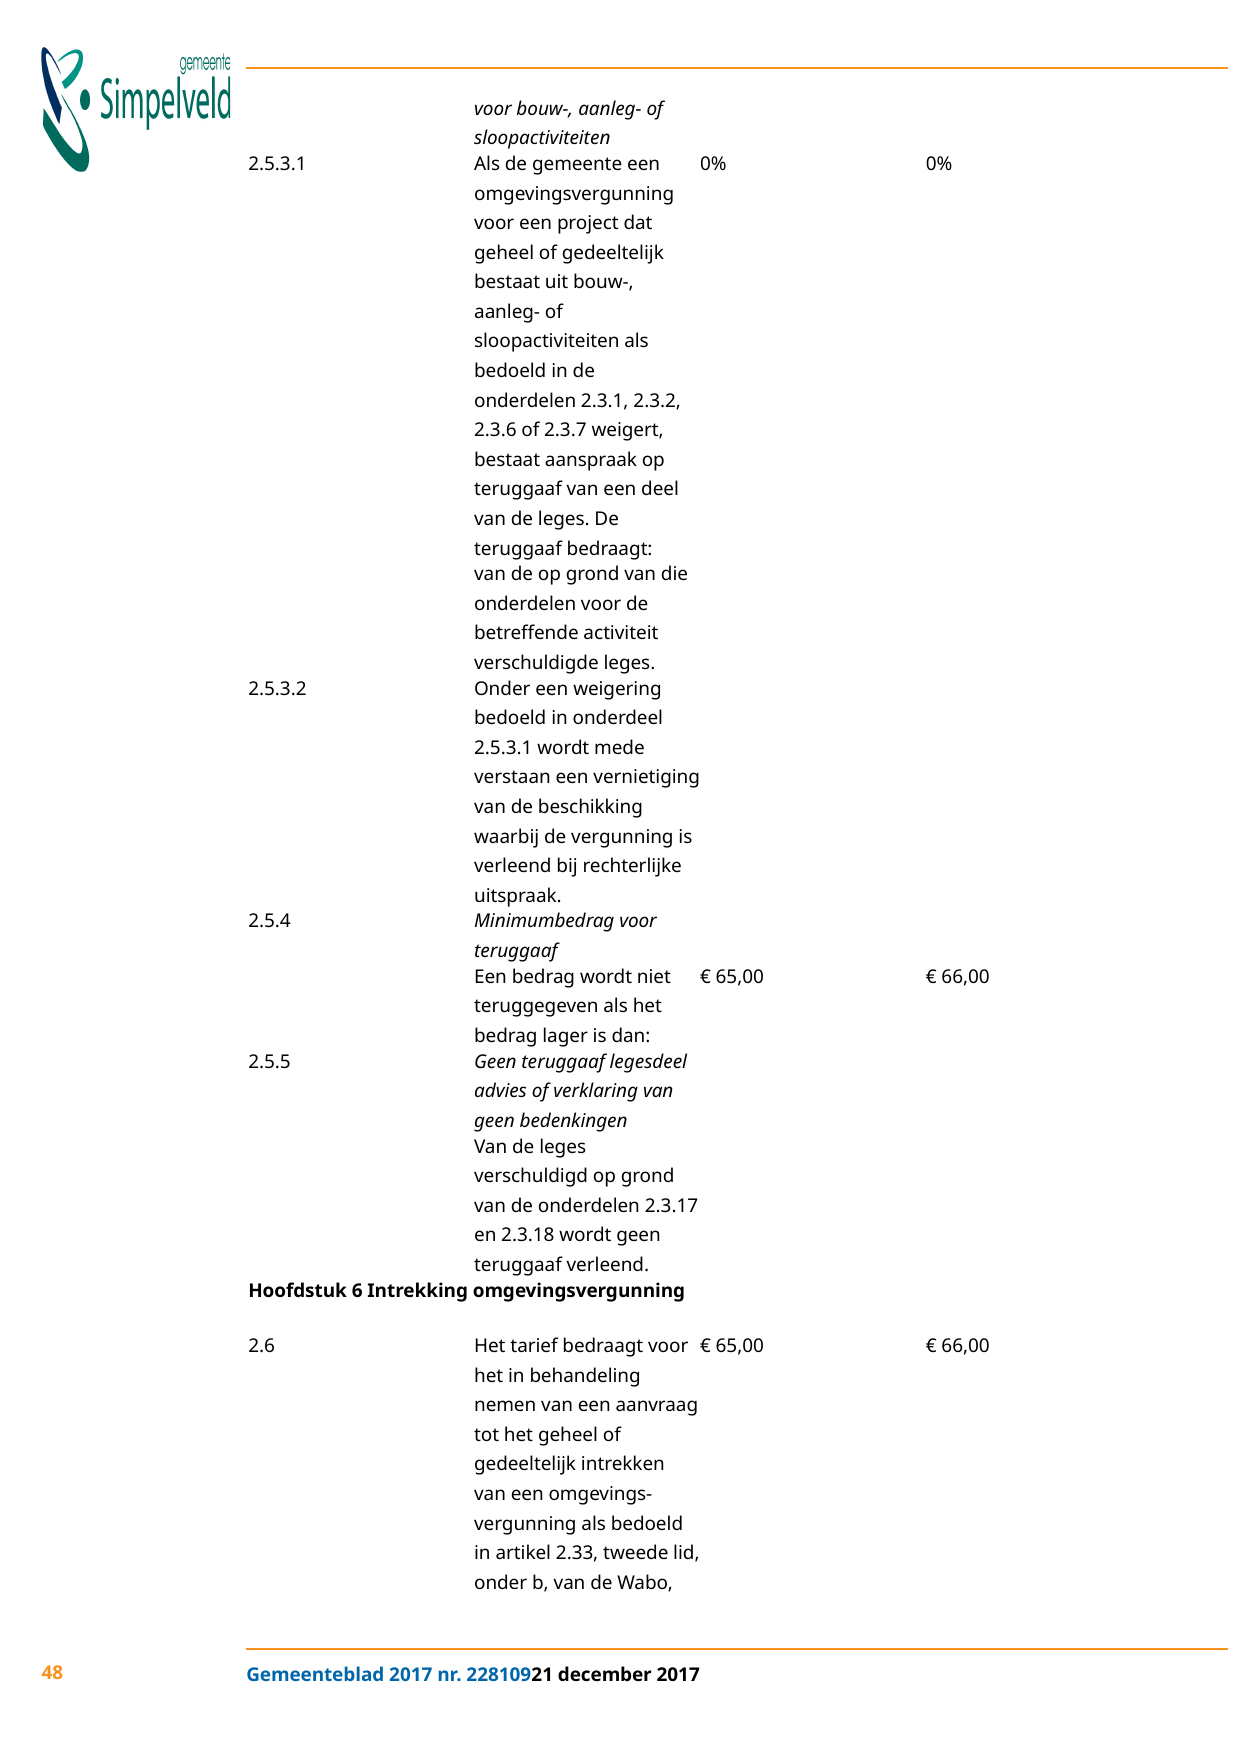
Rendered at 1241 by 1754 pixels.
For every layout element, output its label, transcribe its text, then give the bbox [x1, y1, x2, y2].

table_cell van de op grond van die onderdelen voor de betreffende activiteit verschuldigde leges. [474, 560, 700, 675]
table_cell Geen teruggaaf legesdeel advies of verklaring van geen bedenkingen [474, 1048, 700, 1133]
table_cell 0% [700, 150, 926, 560]
table_cell € 65,00 [700, 1332, 926, 1594]
picture [41, 47, 231, 172]
table_cell [248, 963, 474, 1048]
table_cell [700, 675, 926, 908]
table_cell Minimumbedrag voor teruggaaf [474, 908, 700, 963]
table_cell Als de gemeente een omgevingsvergunning voor een project dat geheel of gedeeltelijk bestaat uit bouw-, aanleg- of sloopactiviteiten als bedoeld in de onderdelen 2.3.1, 2.3.2, 2.3.6 of 2.3.7 weigert, bestaat aanspraak op teruggaaf van een deel van de leges. De teruggaaf bedraagt: [474, 150, 700, 560]
table_cell voor bouw-, aanleg- of sloopactiviteiten [474, 95, 700, 150]
table_cell [248, 1133, 474, 1277]
table_cell [700, 1277, 926, 1332]
table_cell [700, 1048, 926, 1133]
table_cell [248, 95, 474, 150]
table_cell € 66,00 [926, 1332, 1152, 1594]
table_cell [700, 560, 926, 675]
table_cell Hoofdstuk 6 Intrekking omgevingsvergunning [248, 1277, 700, 1332]
table_cell 2.5.3.1 [248, 150, 474, 560]
table_cell [248, 560, 474, 675]
table_cell [926, 675, 1152, 908]
table_cell [700, 908, 926, 963]
table_cell € 66,00 [926, 963, 1152, 1048]
table_cell [700, 95, 926, 150]
table_cell Een bedrag wordt niet teruggegeven als het bedrag lager is dan: [474, 963, 700, 1048]
table_cell € 65,00 [700, 963, 926, 1048]
table_cell Onder een weigering bedoeld in onderdeel 2.5.3.1 wordt mede verstaan een vernietiging van de beschikking waarbij de vergunning is verleend bij rechterlijke uitspraak. [474, 675, 700, 908]
table_cell [926, 1277, 1152, 1332]
table_cell Het tarief bedraagt voor het in behandeling nemen van een aanvraag tot het geheel of gedeeltelijk intrekken van een omgevings-vergunning als bedoeld in artikel 2.33, tweede lid, onder b, van de Wabo, [474, 1332, 700, 1594]
table_cell 0% [926, 150, 1152, 560]
table_cell 2.5.3.2 [248, 675, 474, 908]
table_cell [700, 1133, 926, 1277]
table_cell [926, 908, 1152, 963]
table_cell [926, 1048, 1152, 1133]
table_cell 2.6 [248, 1332, 474, 1594]
table_cell Van de leges verschuldigd op grond van de onderdelen 2.3.17 en 2.3.18 wordt geen teruggaaf verleend. [474, 1133, 700, 1277]
table_cell [926, 95, 1152, 150]
table_cell 2.5.4 [248, 908, 474, 963]
table_cell 2.5.5 [248, 1048, 474, 1133]
table_cell [926, 1133, 1152, 1277]
